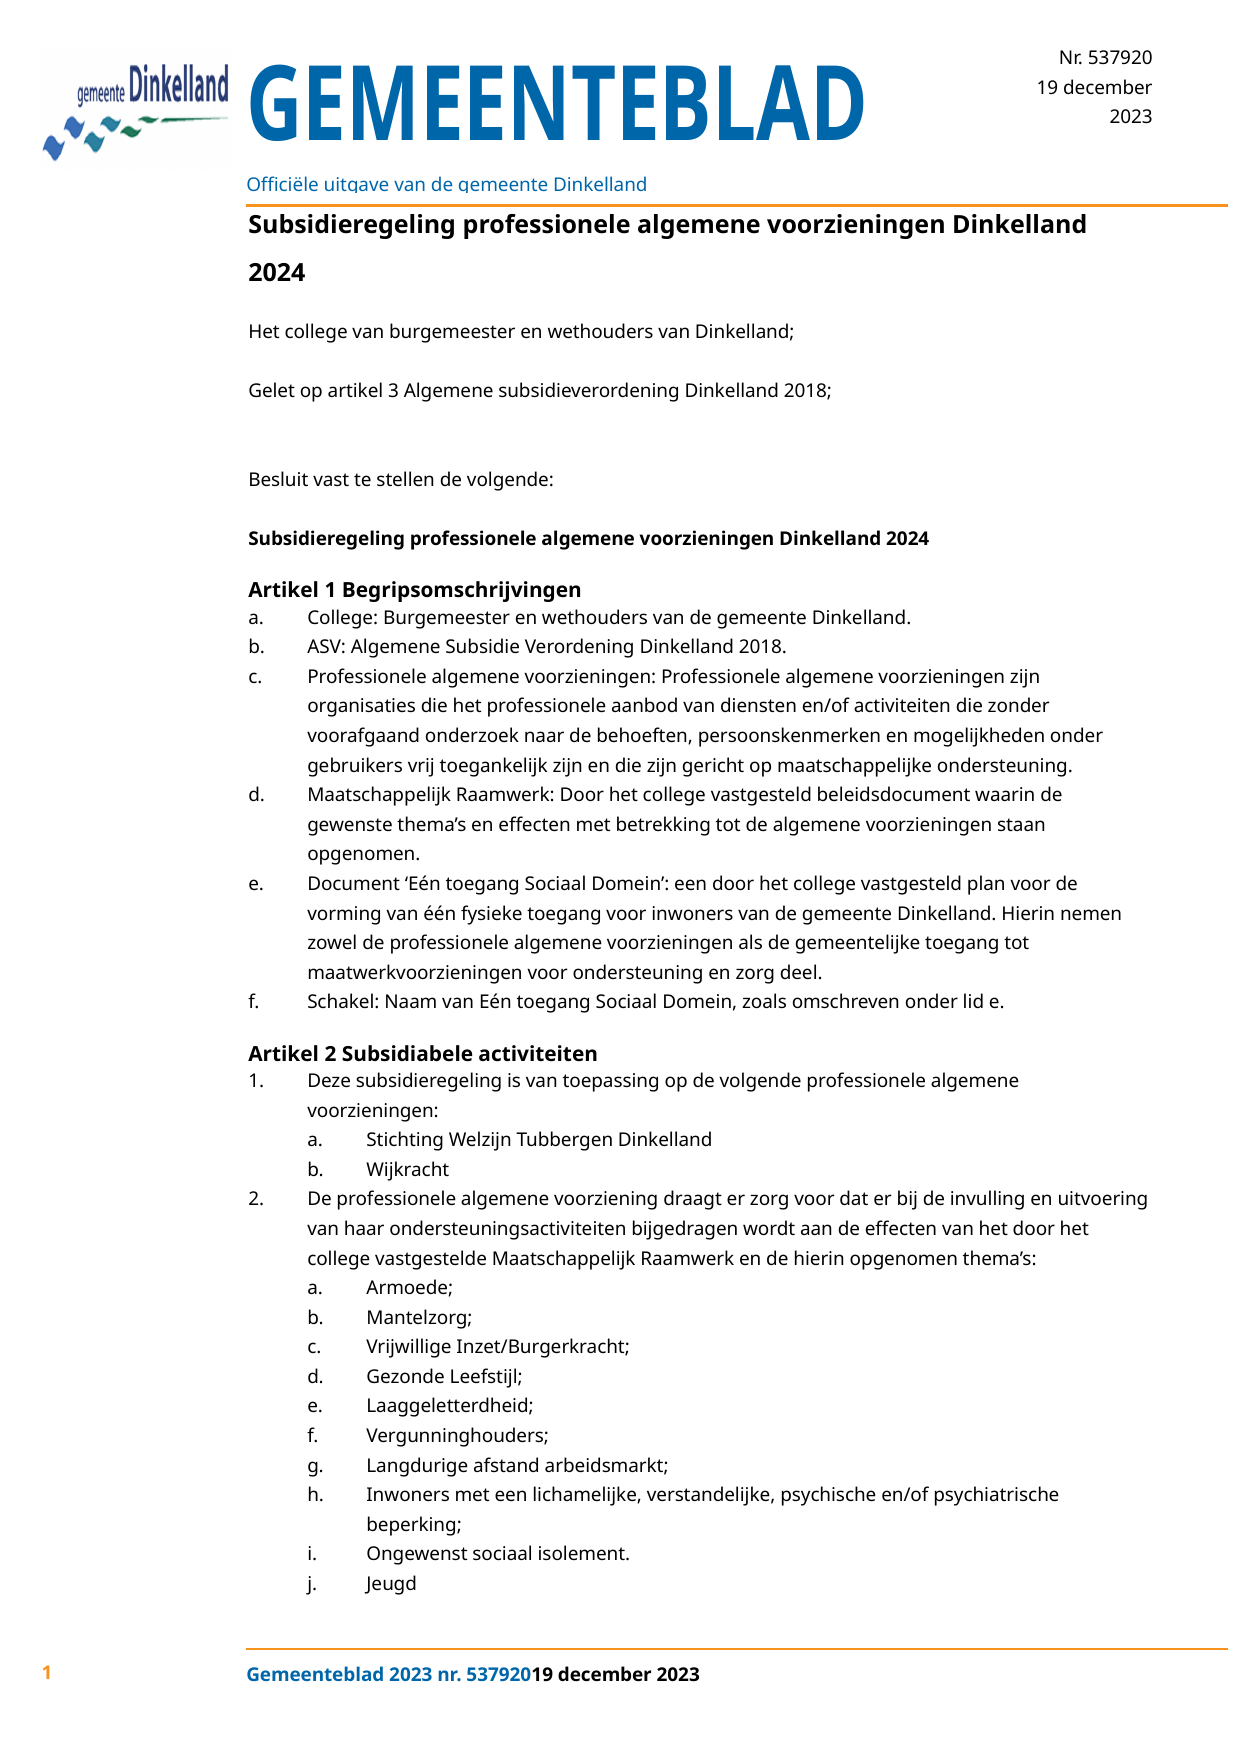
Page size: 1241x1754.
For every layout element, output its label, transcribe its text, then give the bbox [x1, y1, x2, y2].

list De professionele algemene voorziening draagt er zorg voor dat er bij de invulling en uitvoering van haar ondersteuningsactiviteiten bijgedragen wordt aan de effecten van het door het college vastgestelde Maatschappelijk Raamwerk en de hierin opgenomen thema’s: [248, 1186, 1152, 1271]
list Gezonde Leefstijl; [307, 1363, 1152, 1389]
text Subsidieregeling professionele algemene voorzieningen Dinkelland 2024 [248, 207, 1152, 288]
text Het college van burgemeester en wethouders van Dinkelland; [248, 318, 1152, 344]
list Langdurige afstand arbeidsmarkt; [307, 1452, 1152, 1478]
list Professionele algemene voorzieningen: Professionele algemene voorzieningen zijn organisaties die het professionele aanbod van diensten en/of activiteiten die zonder voorafgaand onderzoek naar de behoeften, persoonskenmerken en mogelijkheden onder gebruikers vrij toegankelijk zijn en die zijn gericht op maatschappelijke ondersteuning. [248, 663, 1152, 777]
list Maatschappelijk Raamwerk: Door het college vastgesteld beleidsdocument waarin de gewenste thema’s en effecten met betrekking tot de algemene voorzieningen staan opgenomen. [248, 781, 1152, 866]
list Mantelzorg; [307, 1304, 1152, 1330]
list Document ‘Eén toegang Sociaal Domein’: een door het college vastgesteld plan voor de vorming van één fysieke toegang voor inwoners van de gemeente Dinkelland. Hierin nemen zowel de professionele algemene voorzieningen als de gemeentelijke toegang tot maatwerkvoorzieningen voor ondersteuning en zorg deel. [248, 870, 1152, 984]
text Besluit vast te stellen de volgende: [248, 466, 1152, 492]
list Inwoners met een lichamelijke, verstandelijke, psychische en/of psychiatrische beperking; [307, 1481, 1152, 1537]
list Schakel: Naam van Eén toegang Sociaal Domein, zoals omschreven onder lid e. [248, 988, 1152, 1014]
list Deze subsidieregeling is van toepassing op de volgende professionele algemene voorzieningen: [248, 1067, 1152, 1123]
text Artikel 1 Begripsomschrijvingen [248, 575, 1152, 604]
list Ongewenst sociaal isolement. [307, 1541, 1152, 1566]
list ASV: Algemene Subsidie Verordening Dinkelland 2018. [248, 633, 1152, 659]
text Artikel 2 Subsidiabele activiteiten [248, 1039, 1152, 1067]
text Subsidieregeling professionele algemene voorzieningen Dinkelland 2024 [248, 525, 1152, 551]
list Stichting Welzijn Tubbergen Dinkelland [307, 1126, 1152, 1152]
list Wijkracht [307, 1156, 1152, 1182]
list Jeugd [307, 1570, 1152, 1596]
list Vrijwillige Inzet/Burgerkracht; [307, 1333, 1152, 1359]
list Laaggeletterdheid; [307, 1393, 1152, 1418]
list Armoede; [307, 1274, 1152, 1300]
list Vergunninghouders; [307, 1422, 1152, 1448]
text Gelet op artikel 3 Algemene subsidieverordening Dinkelland 2018; [248, 377, 1152, 403]
list College: Burgemeester en wethouders van de gemeente Dinkelland. [248, 604, 1152, 629]
picture [41, 47, 231, 172]
